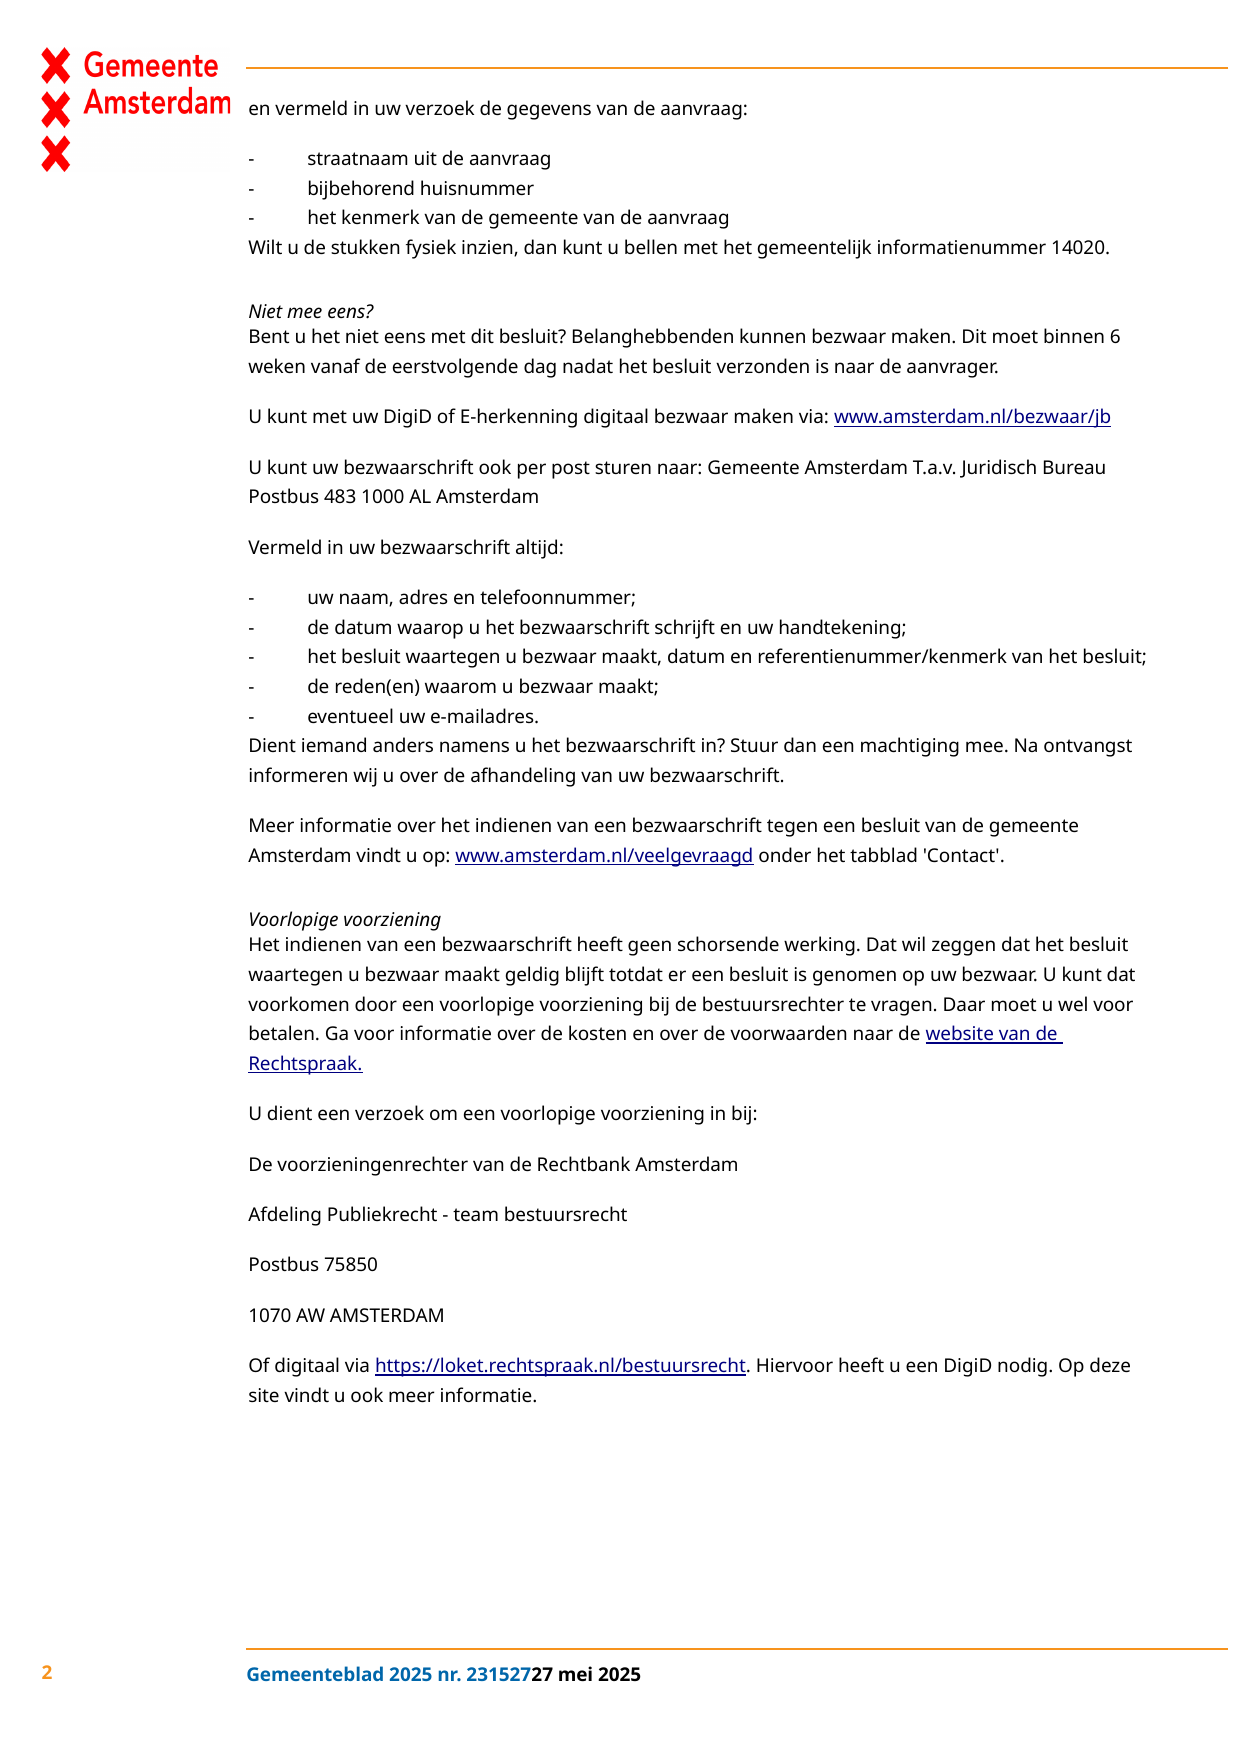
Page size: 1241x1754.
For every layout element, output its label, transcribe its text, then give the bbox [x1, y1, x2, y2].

list de reden(en) waarom u bezwaar maakt; [248, 673, 1152, 699]
picture [41, 47, 231, 172]
text Niet mee eens? [248, 298, 1152, 324]
list de datum waarop u het bezwaarschrift schrijft en uw handtekening; [248, 614, 1152, 640]
text U kunt met uw DigiD of E-herkenning digitaal bezwaar maken via: www.amsterdam.nl/bezwaar/jb [248, 404, 1152, 429]
text Vermeld in uw bezwaarschrift altijd: [248, 534, 1152, 560]
list het kenmerk van de gemeente van de aanvraag [248, 204, 1152, 230]
text Of digitaal via https://loket.rechtspraak.nl/bestuursrecht. Hiervoor heeft u een DigiD nodig. Op deze site vindt u ook meer informatie. [248, 1352, 1152, 1408]
text De voorzieningenrechter van de Rechtbank Amsterdam [248, 1151, 1152, 1177]
list eventueel uw e-mailadres. [248, 703, 1152, 728]
text Postbus 75850 [248, 1252, 1152, 1277]
text Voorlopige voorziening [248, 906, 1152, 932]
text en vermeld in uw verzoek de gegevens van de aanvraag: [248, 95, 1152, 121]
text U kunt uw bezwaarschrift ook per post sturen naar: Gemeente Amsterdam T.a.v. Juridisch Bureau Postbus 483 1000 AL Amsterdam [248, 454, 1152, 509]
text Meer informatie over het indienen van een bezwaarschrift tegen een besluit van de gemeente Amsterdam vindt u op: www.amsterdam.nl/veelgevraagd onder het tabblad 'Contact'. [248, 812, 1152, 868]
text Dient iemand anders namens u het bezwaarschrift in? Stuur dan een machtiging mee. Na ontvangst informeren wij u over de afhandeling van uw bezwaarschrift. [248, 732, 1152, 788]
list het besluit waartegen u bezwaar maakt, datum en referentienummer/kenmerk van het besluit; [248, 644, 1152, 669]
list straatnaam uit de aanvraag [248, 145, 1152, 171]
text 1070 AW AMSTERDAM [248, 1302, 1152, 1328]
text Het indienen van een bezwaarschrift heeft geen schorsende werking. Dat wil zeggen dat het besluit waartegen u bezwaar maakt geldig blijft totdat er een besluit is genomen op uw bezwaar. U kunt dat voorkomen door een voorlopige voorziening bij de bestuursrechter te vragen. Daar moet u wel voor betalen. Ga voor informatie over de kosten en over de voorwaarden naar de website van de Rechtspraak. [248, 932, 1152, 1076]
list bijbehorend huisnummer [248, 175, 1152, 201]
list uw naam, adres en telefoonnummer; [248, 584, 1152, 610]
text Wilt u de stukken fysiek inzien, dan kunt u bellen met het gemeentelijk informatienummer 14020. [248, 234, 1152, 260]
text U dient een verzoek om een voorlopige voorziening in bij: [248, 1100, 1152, 1126]
text Bent u het niet eens met dit besluit? Belanghebbenden kunnen bezwaar maken. Dit moet binnen 6 weken vanaf de eerstvolgende dag nadat het besluit verzonden is naar de aanvrager. [248, 324, 1152, 379]
text Afdeling Publiekrecht - team bestuursrecht [248, 1201, 1152, 1227]
